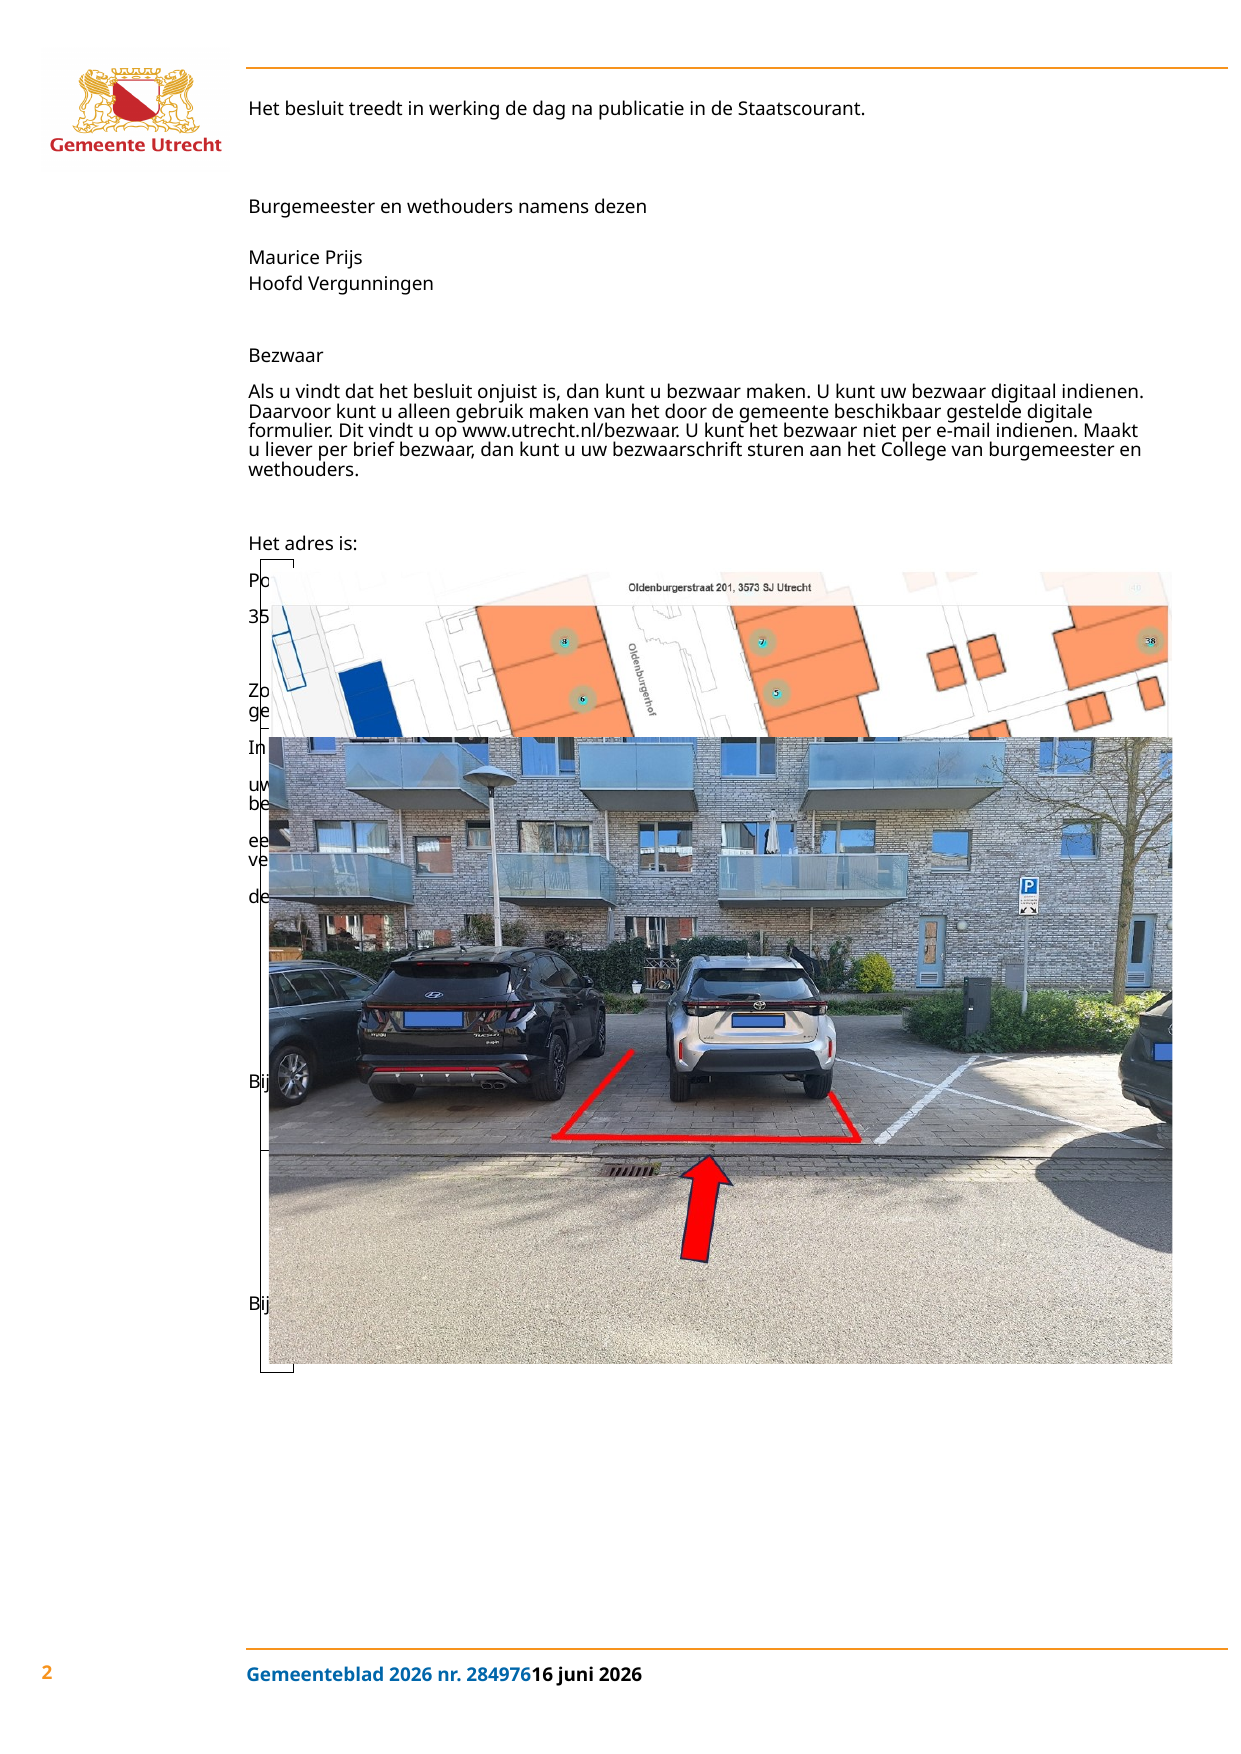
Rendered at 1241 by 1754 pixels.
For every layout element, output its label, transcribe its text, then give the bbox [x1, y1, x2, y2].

text Als u vindt dat het besluit onjuist is, dan kunt u bezwaar maken. U kunt uw bezwaar digitaal indienen. Daarvoor kunt u alleen gebruik maken van het door de gemeente beschikbaar gestelde digitale formulier. Dit vindt u op www.utrecht.nl/bezwaar. U kunt het bezwaar niet per e-mail indienen. Maakt u liever per brief bezwaar, dan kunt u uw bezwaarschrift sturen aan het College van burgemeester en wethouders. [248, 383, 1152, 480]
text Het adres is: [248, 534, 1152, 554]
text Het besluit treedt in werking de dag na publicatie in de Staatscourant. [248, 95, 1152, 121]
text Burgemeester en wethouders namens dezen [248, 193, 1152, 219]
text Bezwaar [248, 347, 1152, 366]
text Maurice Prijs [248, 244, 1152, 270]
picture [268, 568, 1173, 1364]
text Hoofd Vergunningen [248, 270, 1152, 296]
picture [41, 47, 231, 172]
